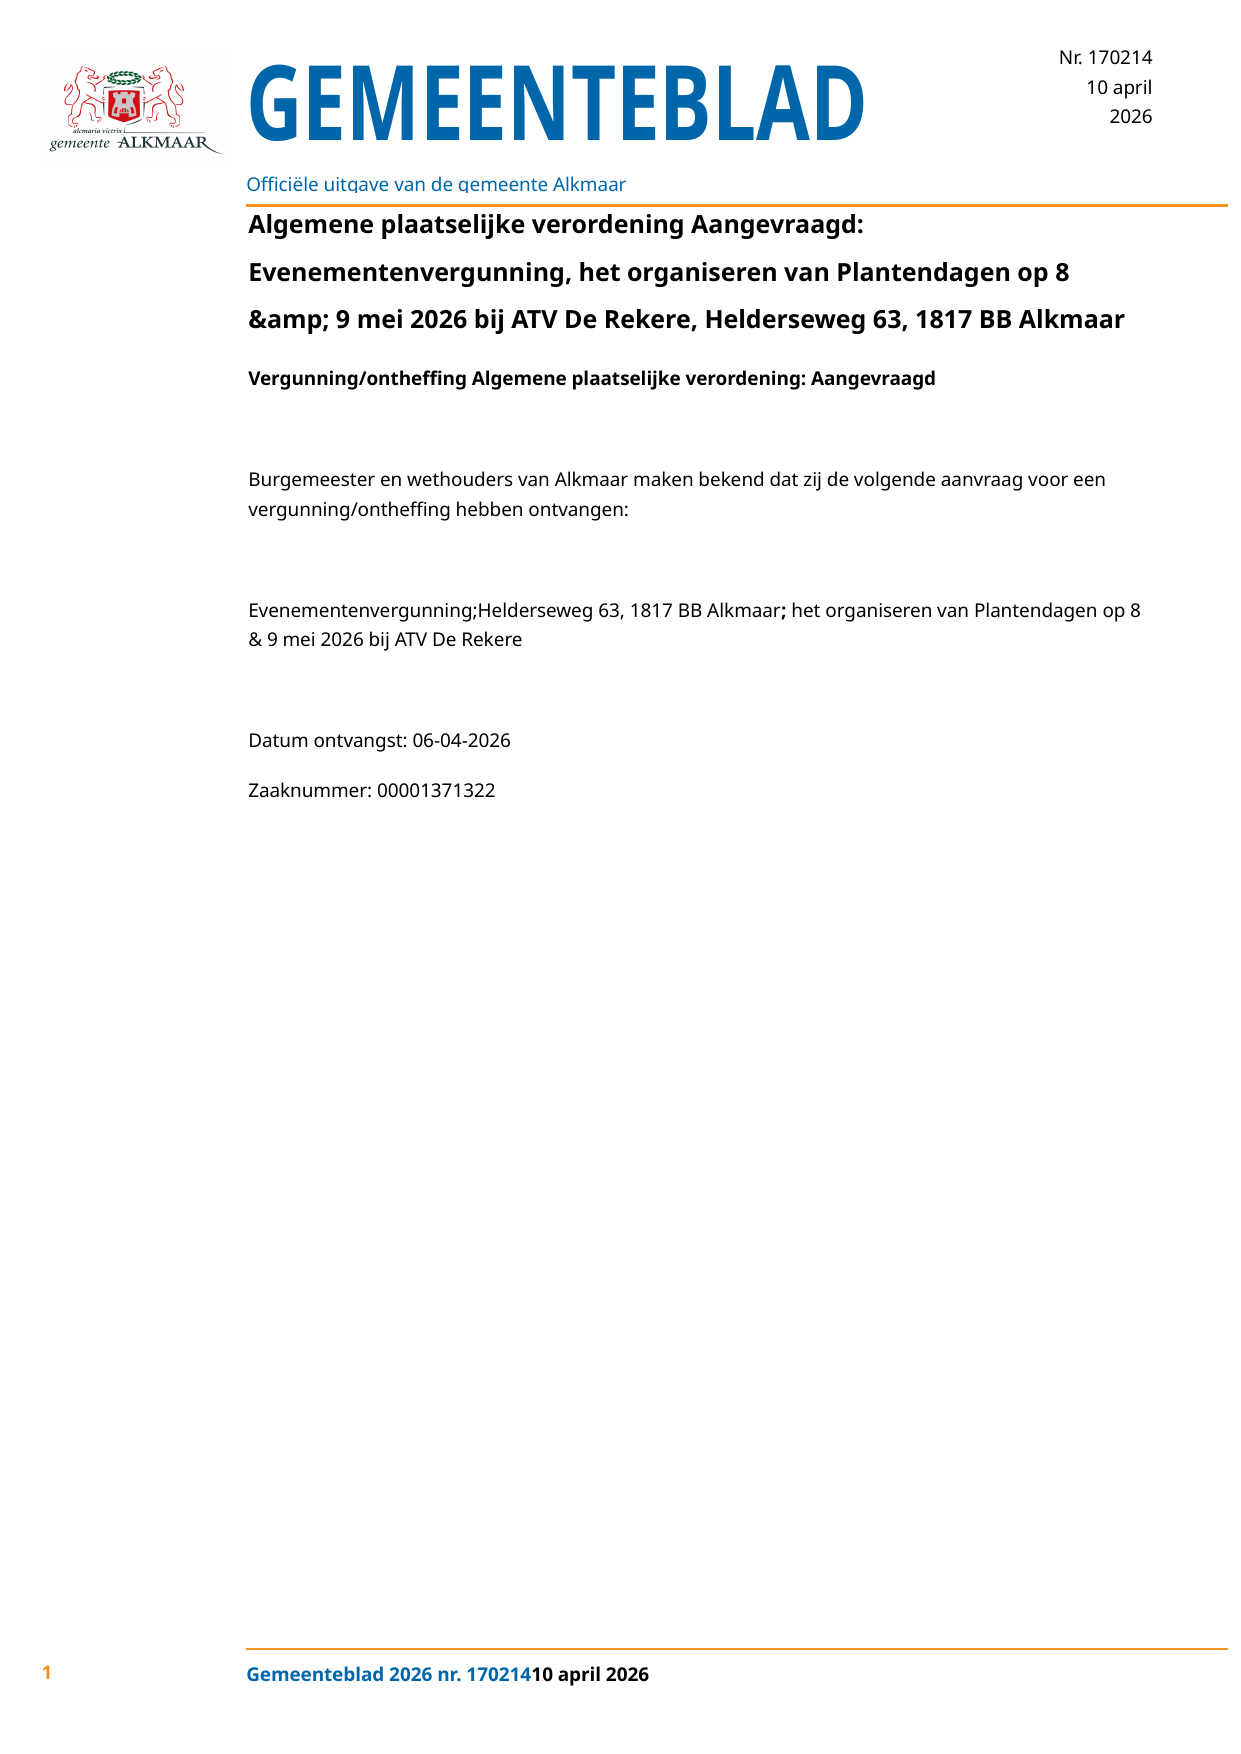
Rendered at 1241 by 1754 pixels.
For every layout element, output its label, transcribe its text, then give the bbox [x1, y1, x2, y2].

picture [41, 47, 231, 172]
text Vergunning/ontheffing Algemene plaatselijke verordening: Aangevraagd [248, 366, 1152, 391]
text Datum ontvangst: 06-04-2026 [248, 727, 1152, 753]
text Zaaknummer: 00001371322 [248, 778, 1152, 803]
text Evenementenvergunning;Helderseweg 63, 1817 BB Alkmaar; het organiseren van Plantendagen op 8 & 9 mei 2026 bij ATV De Rekere [248, 597, 1152, 652]
text Algemene plaatselijke verordening Aangevraagd: Evenementenvergunning, het organiseren van Plantendagen op 8 &amp; 9 mei 2026 bij ATV De Rekere, Helderseweg 63, 1817 BB Alkmaar [248, 207, 1152, 336]
text Burgemeester en wethouders van Alkmaar maken bekend dat zij de volgende aanvraag voor een vergunning/ontheffing hebben ontvangen: [248, 466, 1152, 522]
